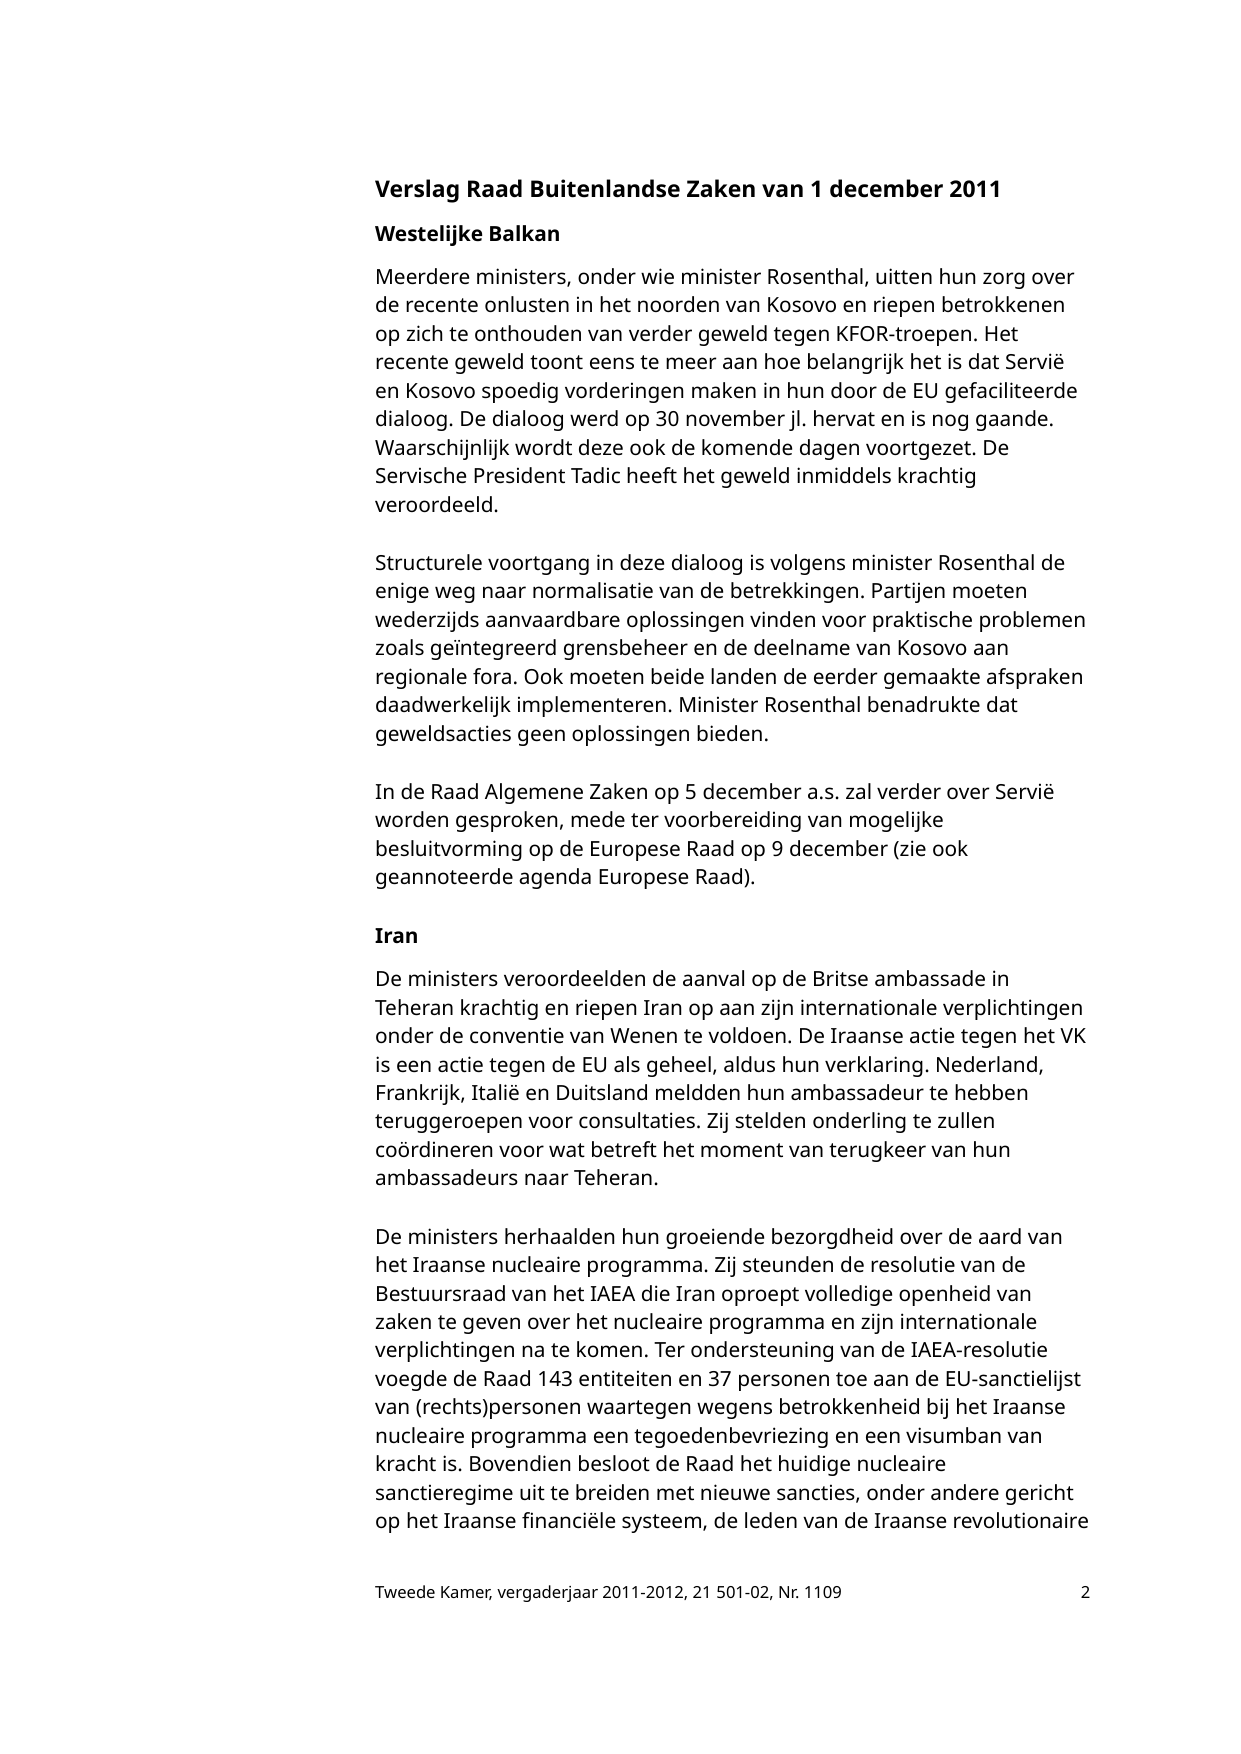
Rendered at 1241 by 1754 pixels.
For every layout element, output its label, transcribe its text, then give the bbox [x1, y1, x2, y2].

subtitle Verslag Raad Buitenlandse Zaken van 1 december 2011 [375, 172, 1090, 204]
text Structurele voortgang in deze dialoog is volgens minister Rosenthal de enige weg naar normalisatie van de betrekkingen. Partijen moeten wederzijds aanvaardbare oplossingen vinden voor praktische problemen zoals geïntegreerd grensbeheer en de deelname van Kosovo aan regionale fora. Ook moeten beide landen de eerder gemaakte afspraken daadwerkelijk implementeren. Minister Rosenthal benadrukte dat geweldsacties geen oplossingen bieden. [375, 548, 1090, 747]
text Westelijke Balkan [375, 219, 1090, 247]
text Iran [375, 921, 1090, 949]
text De ministers veroordeelden de aanval op de Britse ambassade in Teheran krachtig en riepen Iran op aan zijn internationale verplichtingen onder de conventie van Wenen te voldoen. De Iraanse actie tegen het VK is een actie tegen de EU als geheel, aldus hun verklaring. Nederland, Frankrijk, Italië en Duitsland meldden hun ambassadeur te hebben teruggeroepen voor consultaties. Zij stelden onderling te zullen coördineren voor wat betreft het moment van terugkeer van hun ambassadeurs naar Teheran. [375, 964, 1090, 1192]
text Meerdere ministers, onder wie minister Rosenthal, uitten hun zorg over de recente onlusten in het noorden van Kosovo en riepen betrokkenen op zich te onthouden van verder geweld tegen KFOR-troepen. Het recente geweld toont eens te meer aan hoe belangrijk het is dat Servië en Kosovo spoedig vorderingen maken in hun door de EU gefaciliteerde dialoog. De dialoog werd op 30 november jl. hervat en is nog gaande. Waarschijnlijk wordt deze ook de komende dagen voortgezet. De Servische President Tadic heeft het geweld inmiddels krachtig veroordeeld. [375, 262, 1090, 518]
text In de Raad Algemene Zaken op 5 december a.s. zal verder over Servië worden gesproken, mede ter voorbereiding van mogelijke besluitvorming op de Europese Raad op 9 december (zie ook geannoteerde agenda Europese Raad). [375, 777, 1090, 891]
text De ministers herhaalden hun groeiende bezorgdheid over de aard van het Iraanse nucleaire programma. Zij steunden de resolutie van de Bestuursraad van het IAEA die Iran oproept volledige openheid van zaken te geven over het nucleaire programma en zijn internationale verplichtingen na te komen. Ter ondersteuning van de IAEA-resolutie voegde de Raad 143 entiteiten en 37 personen toe aan de EU-sanctielijst van (rechts)personen waartegen wegens betrokkenheid bij het Iraanse nucleaire programma een tegoedenbevriezing en een visumban van kracht is. Bovendien besloot de Raad het huidige nucleaire sanctieregime uit te breiden met nieuwe sancties, onder andere gericht op het Iraanse financiële systeem, de leden van de Iraanse revolutionaire [375, 1222, 1090, 1535]
